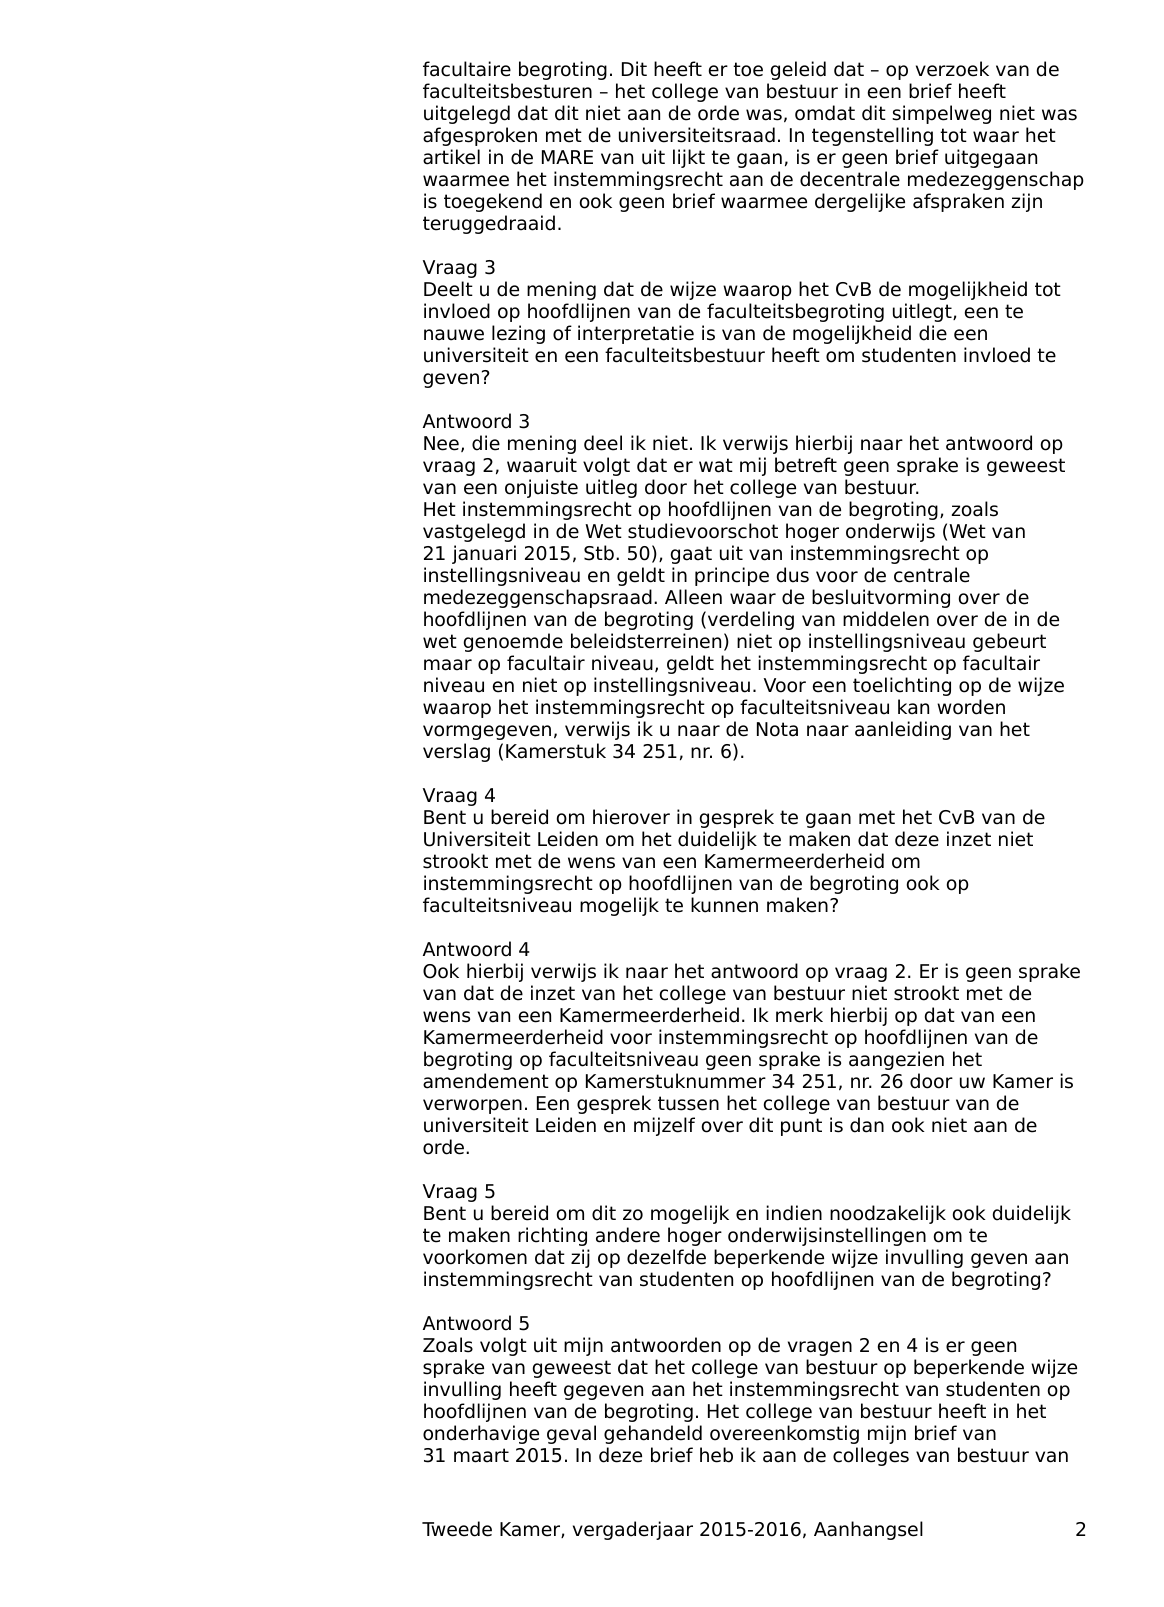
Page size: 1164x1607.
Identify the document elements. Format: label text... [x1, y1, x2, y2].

text facultaire begroting. Dit heeft er toe geleid dat – op verzoek van de faculteitsbesturen – het college van bestuur in een brief heeft uitgelegd dat dit niet aan de orde was, omdat dit simpelweg niet was afgesproken met de universiteitsraad. In tegenstelling tot waar het artikel in de MARE van uit lijkt te gaan, is er geen brief uitgegaan waarmee het instemmingsrecht aan de decentrale medezeggenschap is toegekend en ook geen brief waarmee dergelijke afspraken zijn teruggedraaid. [422, 59, 1087, 235]
text Vraag 3 [422, 257, 1087, 279]
text Zoals volgt uit mijn antwoorden op de vragen 2 en 4 is er geen sprake van geweest dat het college van bestuur op beperkende wijze invulling heeft gegeven aan het instemmingsrecht van studenten op hoofdlijnen van de begroting. Het college van bestuur heeft in het onderhavige geval gehandeld overeenkomstig mijn brief van 31 maart 2015. In deze brief heb ik aan de colleges van bestuur van [422, 1335, 1087, 1467]
text Antwoord 5 [422, 1313, 1087, 1335]
text Nee, die mening deel ik niet. Ik verwijs hierbij naar het antwoord op vraag 2, waaruit volgt dat er wat mij betreft geen sprake is geweest van een onjuiste uitleg door het college van bestuur. [422, 433, 1087, 499]
text Antwoord 4 [422, 939, 1087, 961]
text Het instemmingsrecht op hoofdlijnen van de begroting, zoals vastgelegd in de Wet studievoorschot hoger onderwijs (Wet van 21 januari 2015, Stb. 50), gaat uit van instemmingsrecht op instellingsniveau en geldt in principe dus voor de centrale medezeggenschapsraad. Alleen waar de besluitvorming over de hoofdlijnen van de begroting (verdeling van middelen over de in de wet genoemde beleidsterreinen) niet op instellingsniveau gebeurt maar op facultair niveau, geldt het instemmingsrecht op facultair niveau en niet op instellingsniveau. Voor een toelichting op de wijze waarop het instemmingsrecht op faculteitsniveau kan worden vormgegeven, verwijs ik u naar de Nota naar aanleiding van het verslag (Kamerstuk 34 251, nr. 6). [422, 499, 1087, 763]
text Bent u bereid om dit zo mogelijk en indien noodzakelijk ook duidelijk te maken richting andere hoger onderwijsinstellingen om te voorkomen dat zij op dezelfde beperkende wijze invulling geven aan instemmingsrecht van studenten op hoofdlijnen van de begroting? [422, 1203, 1087, 1291]
text Ook hierbij verwijs ik naar het antwoord op vraag 2. Er is geen sprake van dat de inzet van het college van bestuur niet strookt met de wens van een Kamermeerderheid. Ik merk hierbij op dat van een Kamermeerderheid voor instemmingsrecht op hoofdlijnen van de begroting op faculteitsniveau geen sprake is aangezien het amendement op Kamerstuknummer 34 251, nr. 26 door uw Kamer is verworpen. Een gesprek tussen het college van bestuur van de universiteit Leiden en mijzelf over dit punt is dan ook niet aan de orde. [422, 961, 1087, 1159]
text Bent u bereid om hierover in gesprek te gaan met het CvB van de Universiteit Leiden om het duidelijk te maken dat deze inzet niet strookt met de wens van een Kamermeerderheid om instemmingsrecht op hoofdlijnen van de begroting ook op faculteitsniveau mogelijk te kunnen maken? [422, 807, 1087, 917]
text Vraag 5 [422, 1181, 1087, 1203]
text Deelt u de mening dat de wijze waarop het CvB de mogelijkheid tot invloed op hoofdlijnen van de faculteitsbegroting uitlegt, een te nauwe lezing of interpretatie is van de mogelijkheid die een universiteit en een faculteitsbestuur heeft om studenten invloed te geven? [422, 279, 1087, 389]
text Vraag 4 [422, 785, 1087, 807]
text Antwoord 3 [422, 411, 1087, 433]
